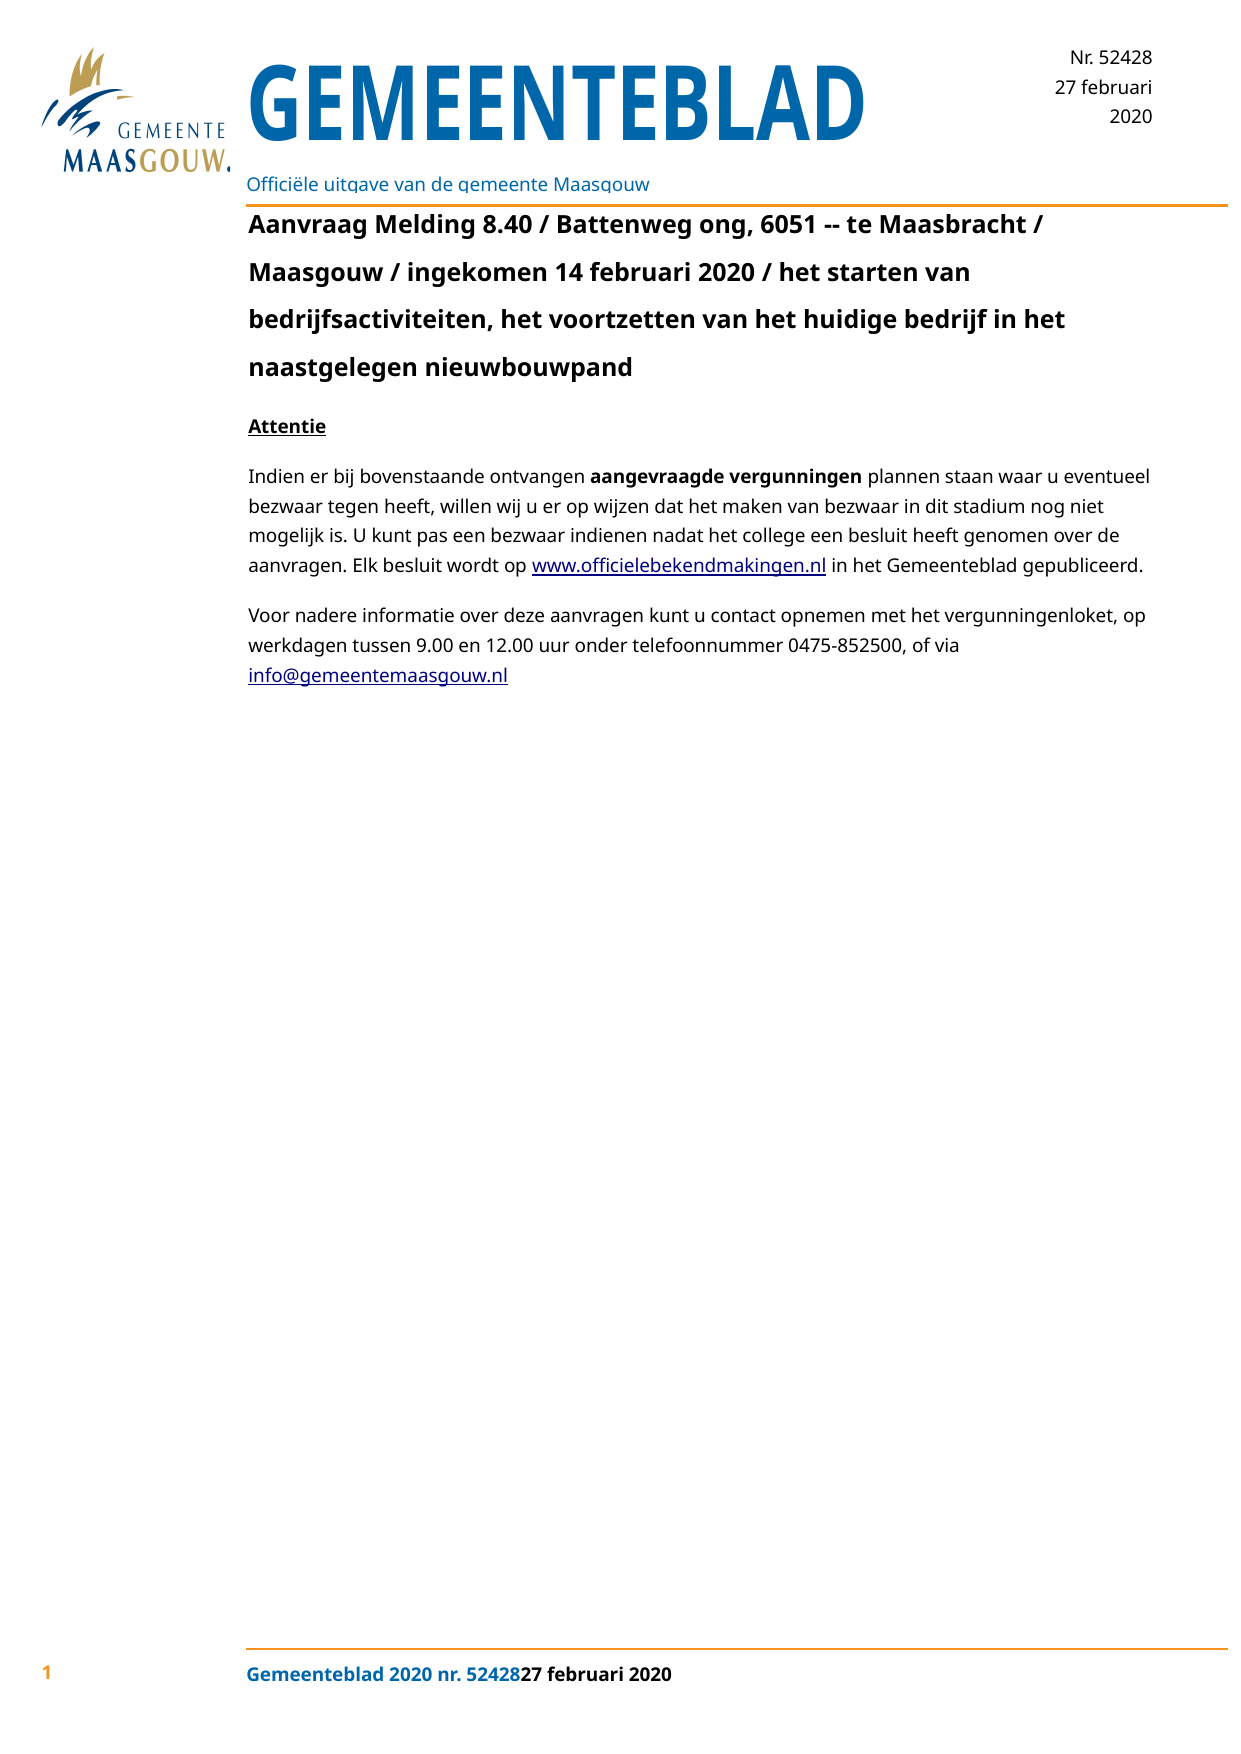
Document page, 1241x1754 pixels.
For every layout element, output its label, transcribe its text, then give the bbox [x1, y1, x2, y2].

picture [41, 47, 231, 172]
text Aanvraag Melding 8.40 / Battenweg ong, 6051 -- te Maasbracht / Maasgouw / ingekomen 14 februari 2020 / het starten van bedrijfsactiviteiten, het voortzetten van het huidige bedrijf in het naastgelegen nieuwbouwpand [248, 207, 1152, 384]
text Attentie [248, 413, 1152, 439]
text Indien er bij bovenstaande ontvangen aangevraagde vergunningen plannen staan waar u eventueel bezwaar tegen heeft, willen wij u er op wijzen dat het maken van bezwaar in dit stadium nog niet mogelijk is. U kunt pas een bezwaar indienen nadat het college een besluit heeft genomen over de aanvragen. Elk besluit wordt op www.officielebekendmakingen.nl in het Gemeenteblad gepubliceerd. [248, 463, 1152, 578]
text Voor nadere informatie over deze aanvragen kunt u contact opnemen met het vergunningenloket, op werkdagen tussen 9.00 en 12.00 uur onder telefoonnummer 0475-852500, of via info@gemeentemaasgouw.nl [248, 603, 1152, 688]
